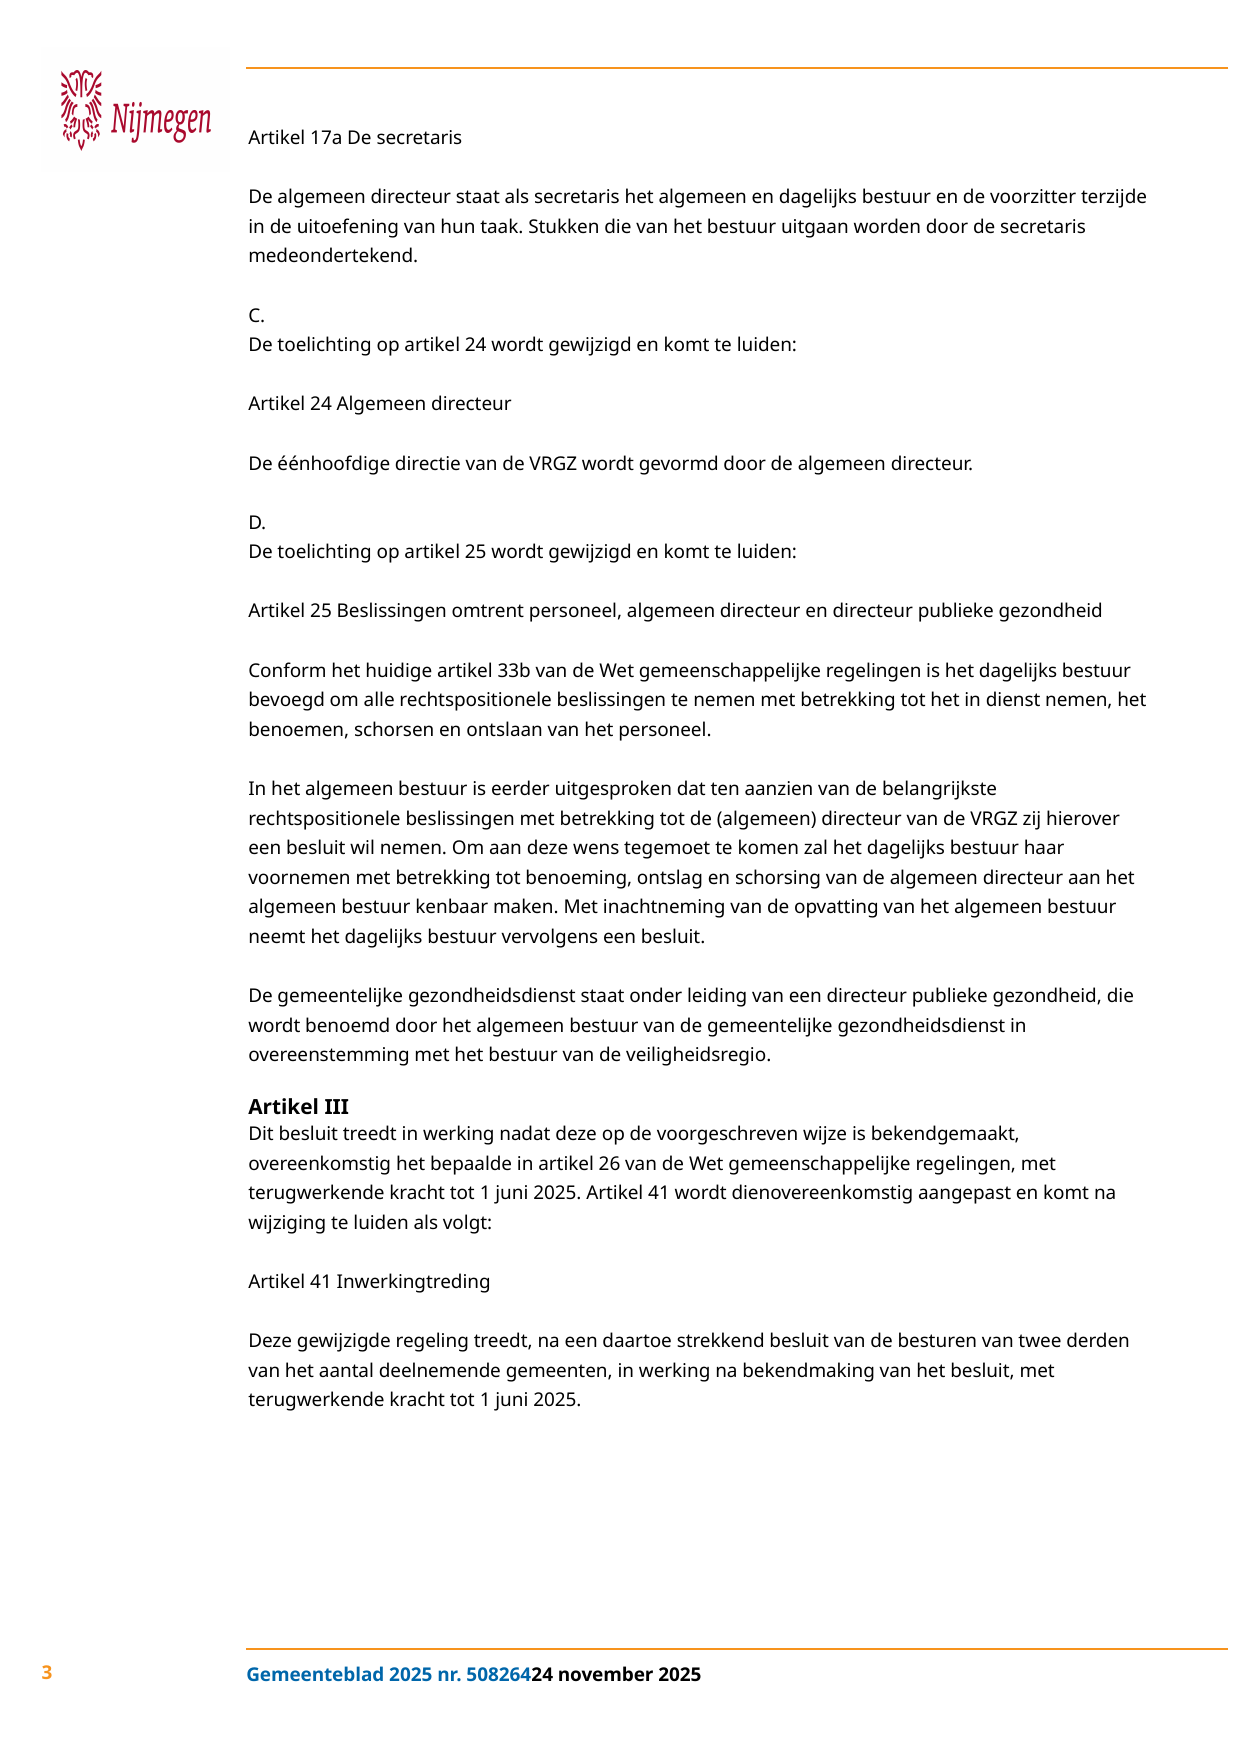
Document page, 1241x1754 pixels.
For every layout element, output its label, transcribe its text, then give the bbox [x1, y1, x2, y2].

text Conform het huidige artikel 33b van de Wet gemeenschappelijke regelingen is het dagelijks bestuur bevoegd om alle rechtspositionele beslissingen te nemen met betrekking tot het in dienst nemen, het benoemen, schorsen en ontslaan van het personeel. [248, 657, 1152, 742]
text Deze gewijzigde regeling treedt, na een daartoe strekkend besluit van de besturen van twee derden van het aantal deelnemende gemeenten, in werking na bekendmaking van het besluit, met terugwerkende kracht tot 1 juni 2025. [248, 1327, 1152, 1412]
text Artikel 24 Algemeen directeur [248, 391, 1152, 416]
text D. [248, 509, 1152, 535]
text C. [248, 302, 1152, 328]
text Artikel 25 Beslissingen omtrent personeel, algemeen directeur en directeur publieke gezondheid [248, 598, 1152, 623]
text Artikel 17a De secretaris [248, 124, 1152, 150]
text De gemeentelijke gezondheidsdienst staat onder leiding van een directeur publieke gezondheid, die wordt benoemd door het algemeen bestuur van de gemeentelijke gezondheidsdienst in overeenstemming met het bestuur van de veiligheidsregio. [248, 982, 1152, 1067]
picture [41, 47, 231, 172]
text De toelichting op artikel 24 wordt gewijzigd en komt te luiden: [248, 331, 1152, 357]
text Artikel III [248, 1092, 1152, 1120]
text Artikel 41 Inwerkingtreding [248, 1268, 1152, 1294]
text De algemeen directeur staat als secretaris het algemeen en dagelijks bestuur en de voorzitter terzijde in de uitoefening van hun taak. Stukken die van het bestuur uitgaan worden door de secretaris medeondertekend. [248, 183, 1152, 268]
text De éénhoofdige directie van de VRGZ wordt gevormd door de algemeen directeur. [248, 450, 1152, 476]
text Dit besluit treedt in werking nadat deze op de voorgeschreven wijze is bekendgemaakt, overeenkomstig het bepaalde in artikel 26 van de Wet gemeenschappelijke regelingen, met terugwerkende kracht tot 1 juni 2025. Artikel 41 wordt dienovereenkomstig aangepast en komt na wijziging te luiden als volgt: [248, 1120, 1152, 1235]
text De toelichting op artikel 25 wordt gewijzigd en komt te luiden: [248, 538, 1152, 564]
text In het algemeen bestuur is eerder uitgesproken dat ten aanzien van de belangrijkste rechtspositionele beslissingen met betrekking tot de (algemeen) directeur van de VRGZ zij hierover een besluit wil nemen. Om aan deze wens tegemoet te komen zal het dagelijks bestuur haar voornemen met betrekking tot benoeming, ontslag en schorsing van de algemeen directeur aan het algemeen bestuur kenbaar maken. Met inachtneming van de opvatting van het algemeen bestuur neemt het dagelijks bestuur vervolgens een besluit. [248, 775, 1152, 949]
